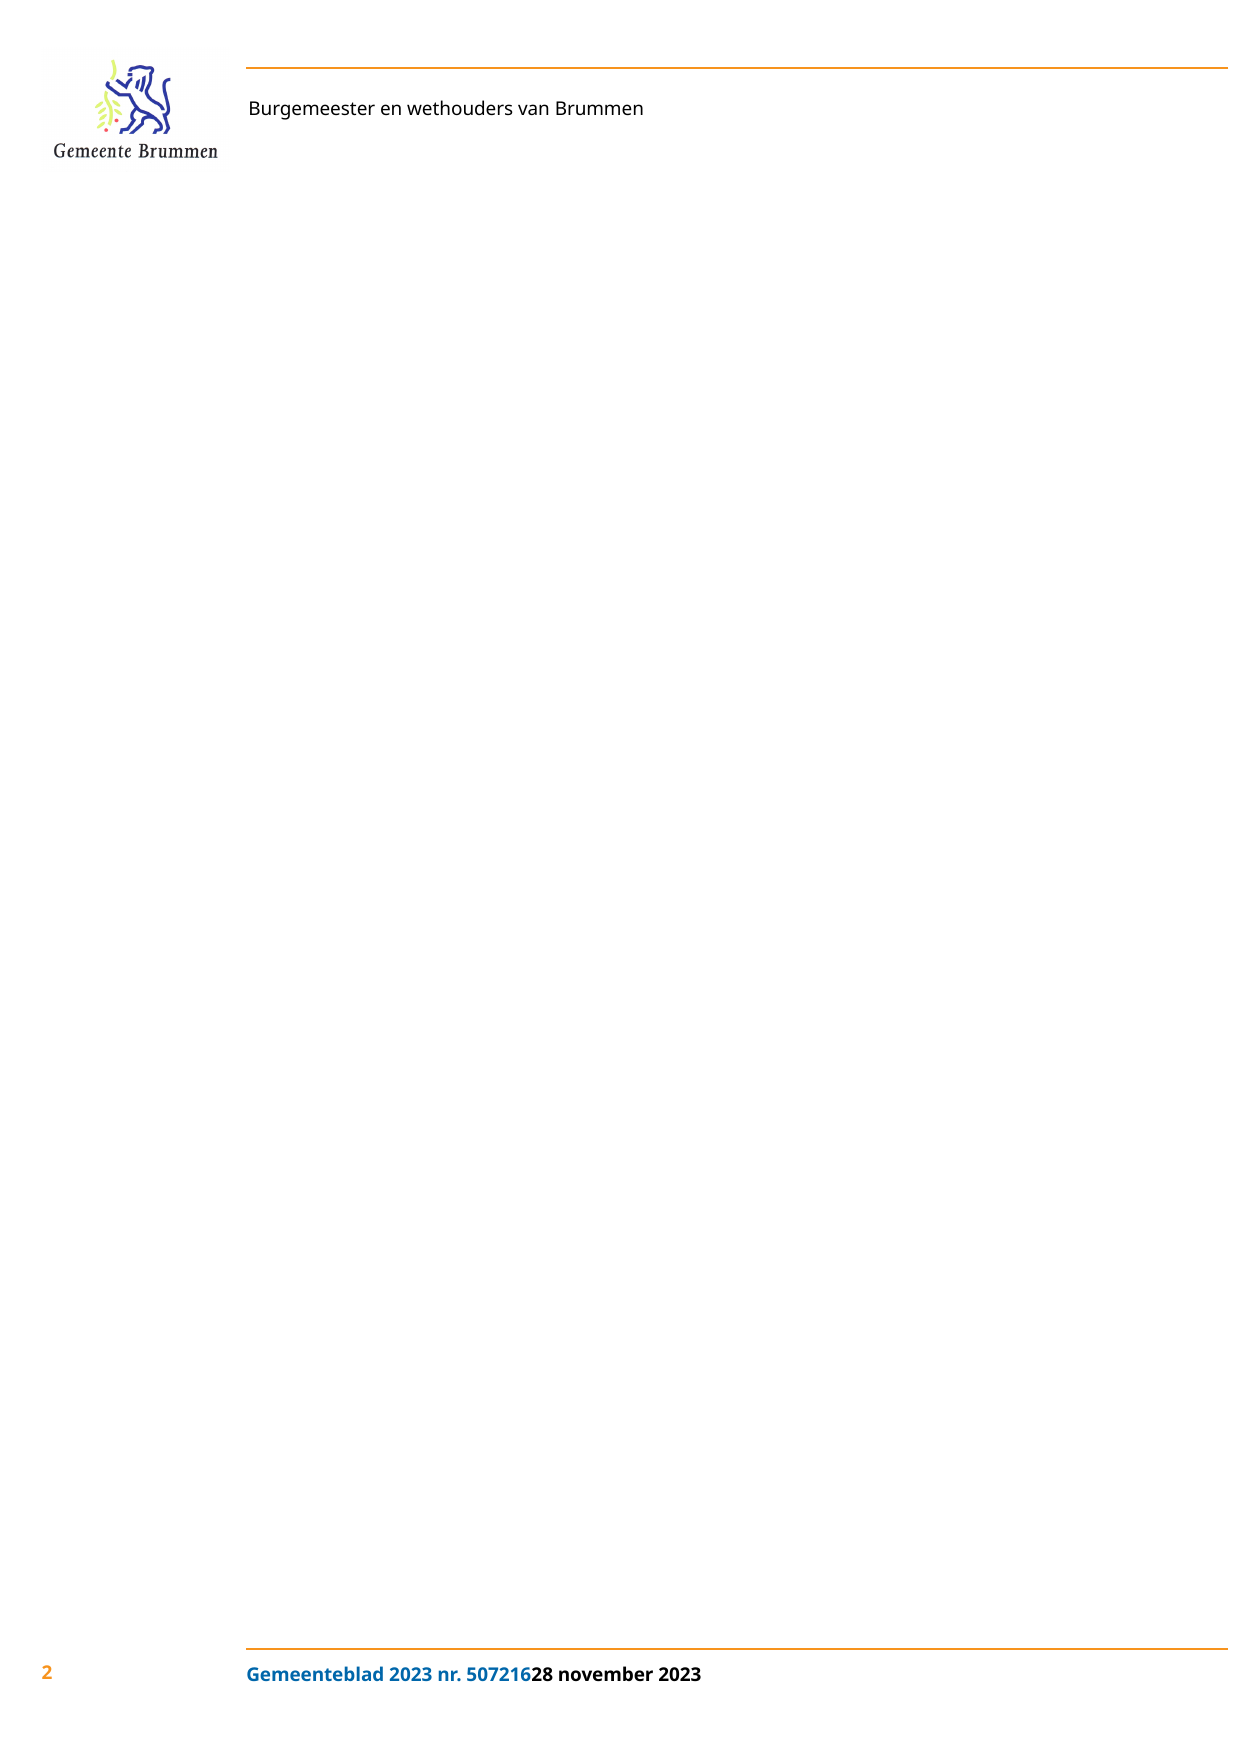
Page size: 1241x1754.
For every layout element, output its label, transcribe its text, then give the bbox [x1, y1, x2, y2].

text Burgemeester en wethouders van Brummen [248, 95, 1152, 121]
picture [41, 47, 231, 172]
